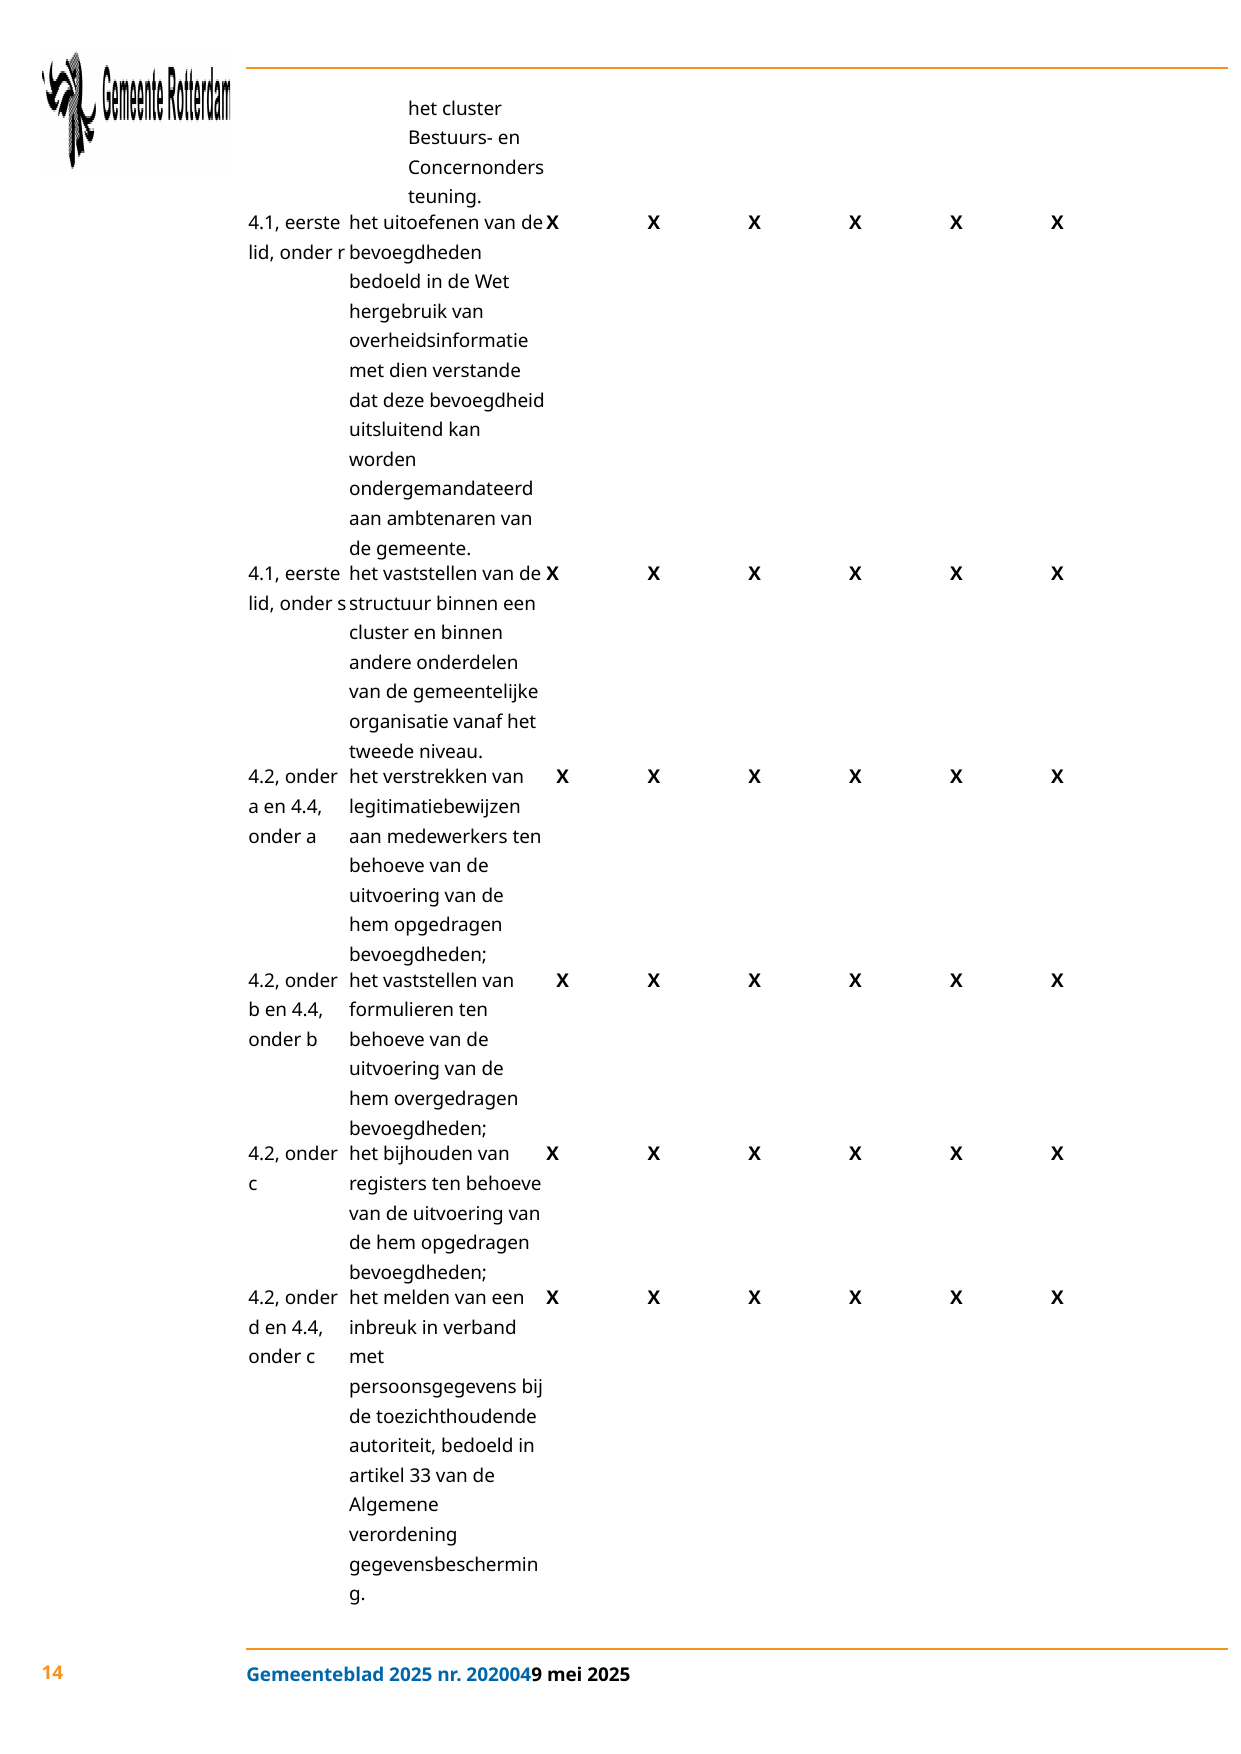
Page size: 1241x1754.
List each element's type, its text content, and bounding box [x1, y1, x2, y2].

table_cell X [849, 209, 950, 560]
table_cell X [1051, 209, 1152, 560]
table_cell X [748, 1141, 849, 1284]
table_cell X [546, 764, 647, 967]
table_cell X [546, 209, 647, 560]
table_cell X [950, 967, 1051, 1141]
table_cell het verstrekken van legitimatiebewijzen aan medewerkers ten behoeve van de uitvoering van de hem opgedragen bevoegdheden; [349, 764, 546, 967]
table_cell 4.1, eerste lid, onder s [248, 560, 349, 764]
table_cell X [546, 560, 647, 764]
table_cell X [647, 1141, 748, 1284]
table_cell X [950, 1141, 1051, 1284]
table_cell X [1051, 560, 1152, 764]
table_cell het cluster Bestuurs- en Concernondersteuning. [349, 95, 546, 209]
table_cell X [647, 209, 748, 560]
table_cell 4.2, onder c [248, 1141, 349, 1284]
table_cell 4.2, onder b en 4.4, onder b [248, 967, 349, 1141]
table_cell 4.2, onder d en 4.4, onder c [248, 1285, 349, 1606]
table_cell het vaststellen van de structuur binnen een cluster en binnen andere onderdelen van de gemeentelijke organisatie vanaf het tweede niveau. [349, 560, 546, 764]
table_cell [248, 95, 349, 209]
table_cell X [849, 764, 950, 967]
table_cell [546, 95, 647, 209]
table_cell X [950, 560, 1051, 764]
table_cell X [849, 1141, 950, 1284]
table_cell X [748, 967, 849, 1141]
table_cell X [1051, 1141, 1152, 1284]
table_cell het bijhouden van registers ten behoeve van de uitvoering van de hem opgedragen bevoegdheden; [349, 1141, 546, 1284]
table_cell X [748, 764, 849, 967]
table_cell X [748, 209, 849, 560]
table_cell X [546, 1141, 647, 1284]
table_cell [950, 95, 1051, 209]
table_cell X [849, 967, 950, 1141]
table_cell X [546, 967, 647, 1141]
table_cell X [849, 1285, 950, 1606]
table_cell [849, 95, 950, 209]
table_cell 4.2, onder a en 4.4, onder a [248, 764, 349, 967]
table_cell X [748, 560, 849, 764]
table_cell X [748, 1285, 849, 1606]
table_cell X [647, 1285, 748, 1606]
table_cell X [950, 1285, 1051, 1606]
table_cell X [647, 560, 748, 764]
table_cell [748, 95, 849, 209]
table_cell 4.1, eerste lid, onder r [248, 209, 349, 560]
table_cell X [950, 764, 1051, 967]
table_cell het vaststellen van formulieren ten behoeve van de uitvoering van de hem overgedragen bevoegdheden; [349, 967, 546, 1141]
table_cell X [546, 1285, 647, 1606]
table_cell X [1051, 764, 1152, 967]
table_cell het uitoefenen van de bevoegdheden bedoeld in de Wet hergebruik van overheidsinformatie met dien verstande dat deze bevoegdheid uitsluitend kan worden ondergemandateerd aan ambtenaren van de gemeente. [349, 209, 546, 560]
table_cell [647, 95, 748, 209]
table_cell X [647, 764, 748, 967]
table_cell X [1051, 1285, 1152, 1606]
table_cell X [647, 967, 748, 1141]
table_cell X [1051, 967, 1152, 1141]
table_cell [1051, 95, 1152, 209]
table_cell X [849, 560, 950, 764]
table_cell het melden van een inbreuk in verband met persoonsgegevens bij de toezichthoudende autoriteit, bedoeld in artikel 33 van de Algemene verordening gegevensbescherming. [349, 1285, 546, 1606]
table_cell X [950, 209, 1051, 560]
picture [41, 47, 231, 172]
